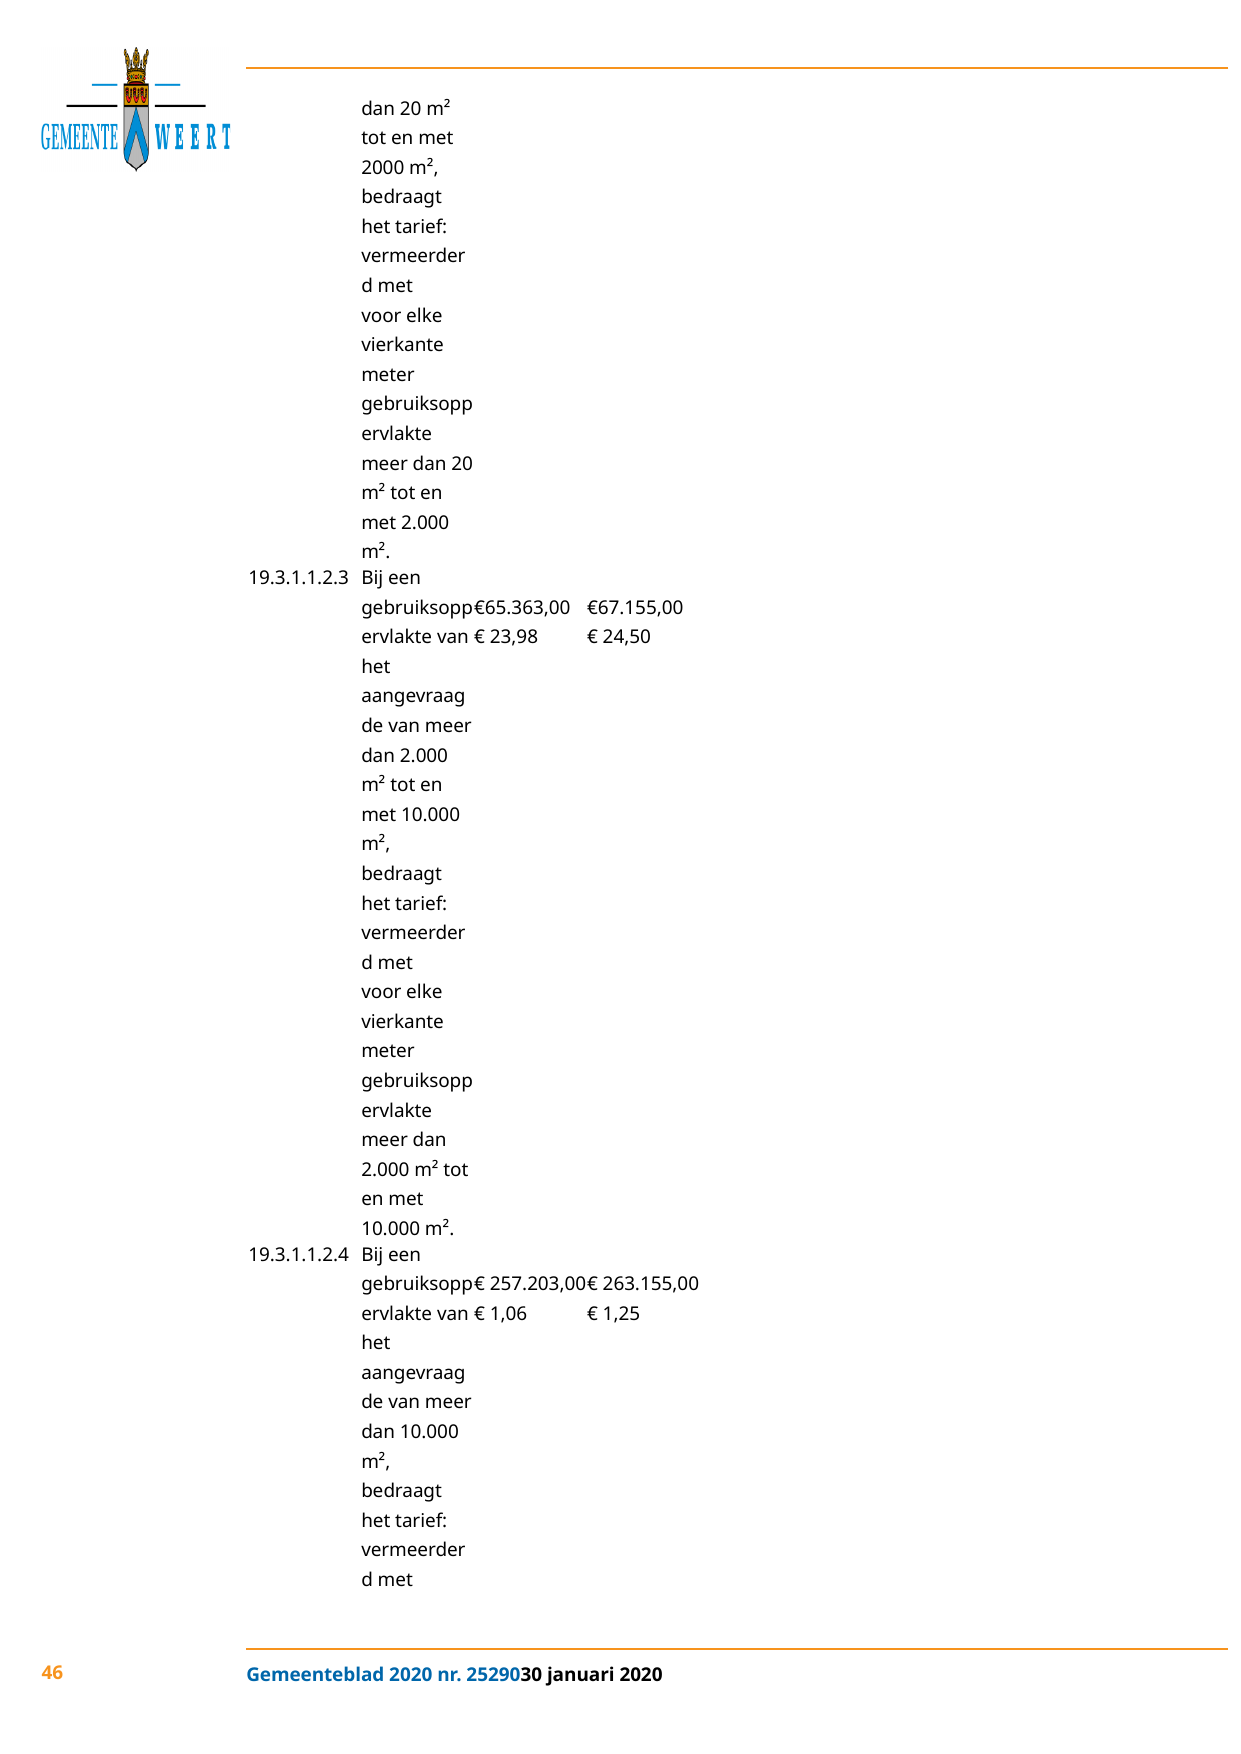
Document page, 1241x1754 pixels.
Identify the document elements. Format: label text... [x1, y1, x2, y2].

table_cell Bij een gebruiksoppervlakte van het aangevraagde van meer dan 10.000 m², bedraagt het tarief: vermeerderd met [361, 1241, 474, 1592]
table_cell 19.3.1.1.2.3 [248, 564, 361, 1241]
table_cell €65.363,00 € 23,98 [474, 564, 587, 1241]
table_cell €67.155,00 € 24,50 [587, 564, 700, 1241]
table_cell dan 20 m² tot en met 2000 m², bedraagt het tarief: vermeerderd met voor elke vierkante meter gebruiksoppervlakte meer dan 20 m² tot en met 2.000 m². [361, 95, 474, 564]
table_cell € 263.155,00 € 1,25 [587, 1241, 700, 1592]
table_cell 19.3.1.1.2.4 [248, 1241, 361, 1592]
table_cell [248, 95, 361, 564]
table_cell Bij een gebruiksoppervlakte van het aangevraagde van meer dan 2.000 m² tot en met 10.000 m², bedraagt het tarief: vermeerderd met voor elke vierkante meter gebruiksoppervlakte meer dan 2.000 m² tot en met 10.000 m². [361, 564, 474, 1241]
table_cell [587, 95, 700, 564]
picture [41, 47, 231, 172]
table_cell € 257.203,00 € 1,06 [474, 1241, 587, 1592]
table_cell [474, 95, 587, 564]
